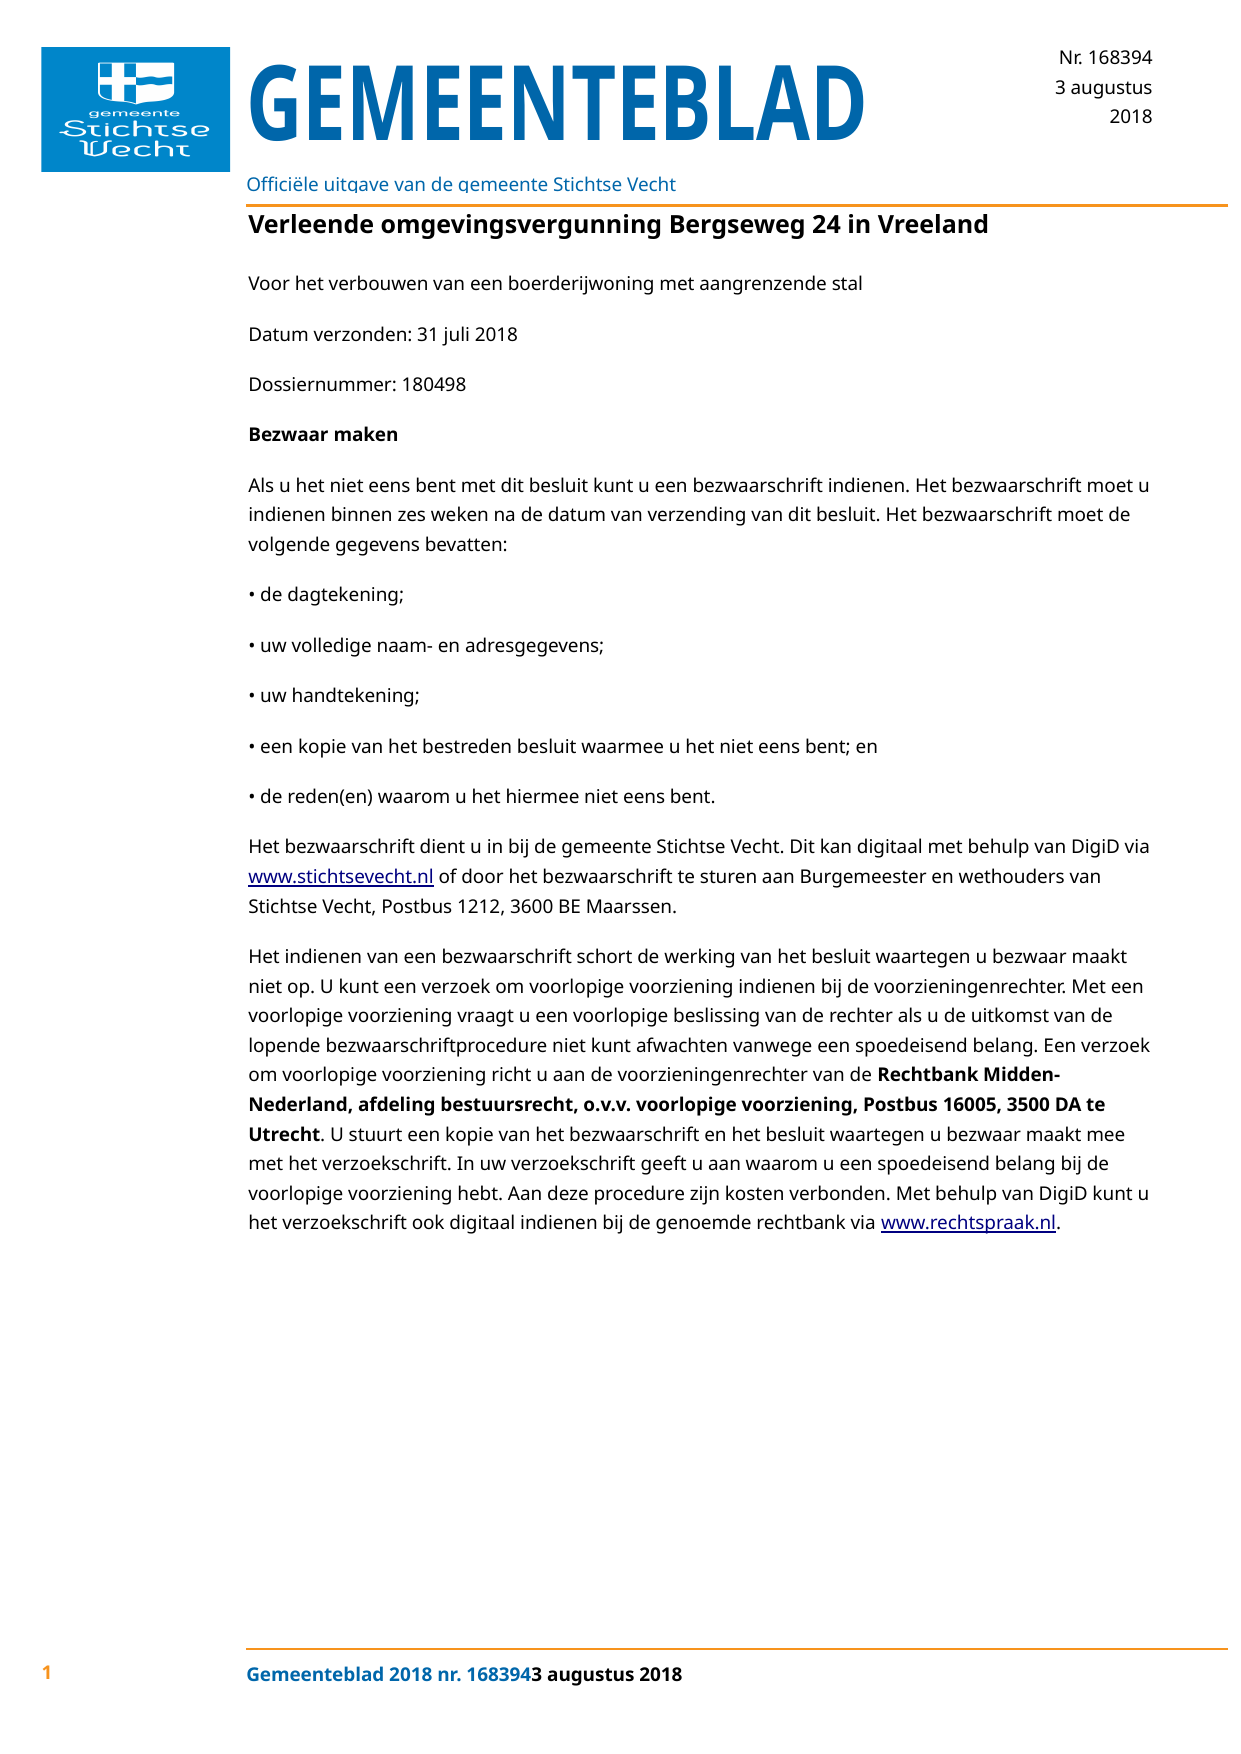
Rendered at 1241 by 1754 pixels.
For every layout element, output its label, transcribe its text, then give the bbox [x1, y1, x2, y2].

text Het bezwaarschrift dient u in bij de gemeente Stichtse Vecht. Dit kan digitaal met behulp van DigiD via www.stichtsevecht.nl of door het bezwaarschrift te sturen aan Burgemeester en wethouders van Stichtse Vecht, Postbus 1212, 3600 BE Maarssen. [248, 834, 1152, 918]
text Het indienen van een bezwaarschrift schort de werking van het besluit waartegen u bezwaar maakt niet op. U kunt een verzoek om voorlopige voorziening indienen bij de voorzieningenrechter. Met een voorlopige voorziening vraagt u een voorlopige beslissing van de rechter als u de uitkomst van de lopende bezwaarschriftprocedure niet kunt afwachten vanwege een spoedeisend belang. Een verzoek om voorlopige voorziening richt u aan de voorzieningenrechter van de Rechtbank Midden-Nederland, afdeling bestuursrecht, o.v.v. voorlopige voorziening, Postbus 16005, 3500 DA te Utrecht. U stuurt een kopie van het bezwaarschrift en het besluit waartegen u bezwaar maakt mee met het verzoekschrift. In uw verzoekschrift geeft u aan waarom u een spoedeisend belang bij de voorlopige voorziening hebt. Aan deze procedure zijn kosten verbonden. Met behulp van DigiD kunt u het verzoekschrift ook digitaal indienen bij de genoemde rechtbank via www.rechtspraak.nl. [248, 943, 1152, 1235]
text • de dagtekening; [248, 582, 1152, 607]
text Als u het niet eens bent met dit besluit kunt u een bezwaarschrift indienen. Het bezwaarschrift moet u indienen binnen zes weken na de datum van verzending van dit besluit. Het bezwaarschrift moet de volgende gegevens bevatten: [248, 472, 1152, 557]
text Datum verzonden: 31 juli 2018 [248, 321, 1152, 346]
text Verleende omgevingsvergunning Bergseweg 24 in Vreeland [248, 207, 1152, 241]
picture [99, 63, 135, 101]
text Dossiernummer: 180498 [248, 371, 1152, 397]
text • uw handtekening; [248, 682, 1152, 708]
text • een kopie van het bestreden besluit waarmee u het niet eens bent; en [248, 733, 1152, 758]
text Bezwaar maken [248, 422, 1152, 447]
picture [137, 63, 174, 103]
text • de reden(en) waarom u het hiermee niet eens bent. [248, 783, 1152, 809]
text Voor het verbouwen van een boerderijwoning met aangrenzende stal [248, 270, 1152, 296]
text • uw volledige naam- en adresgegevens; [248, 632, 1152, 658]
